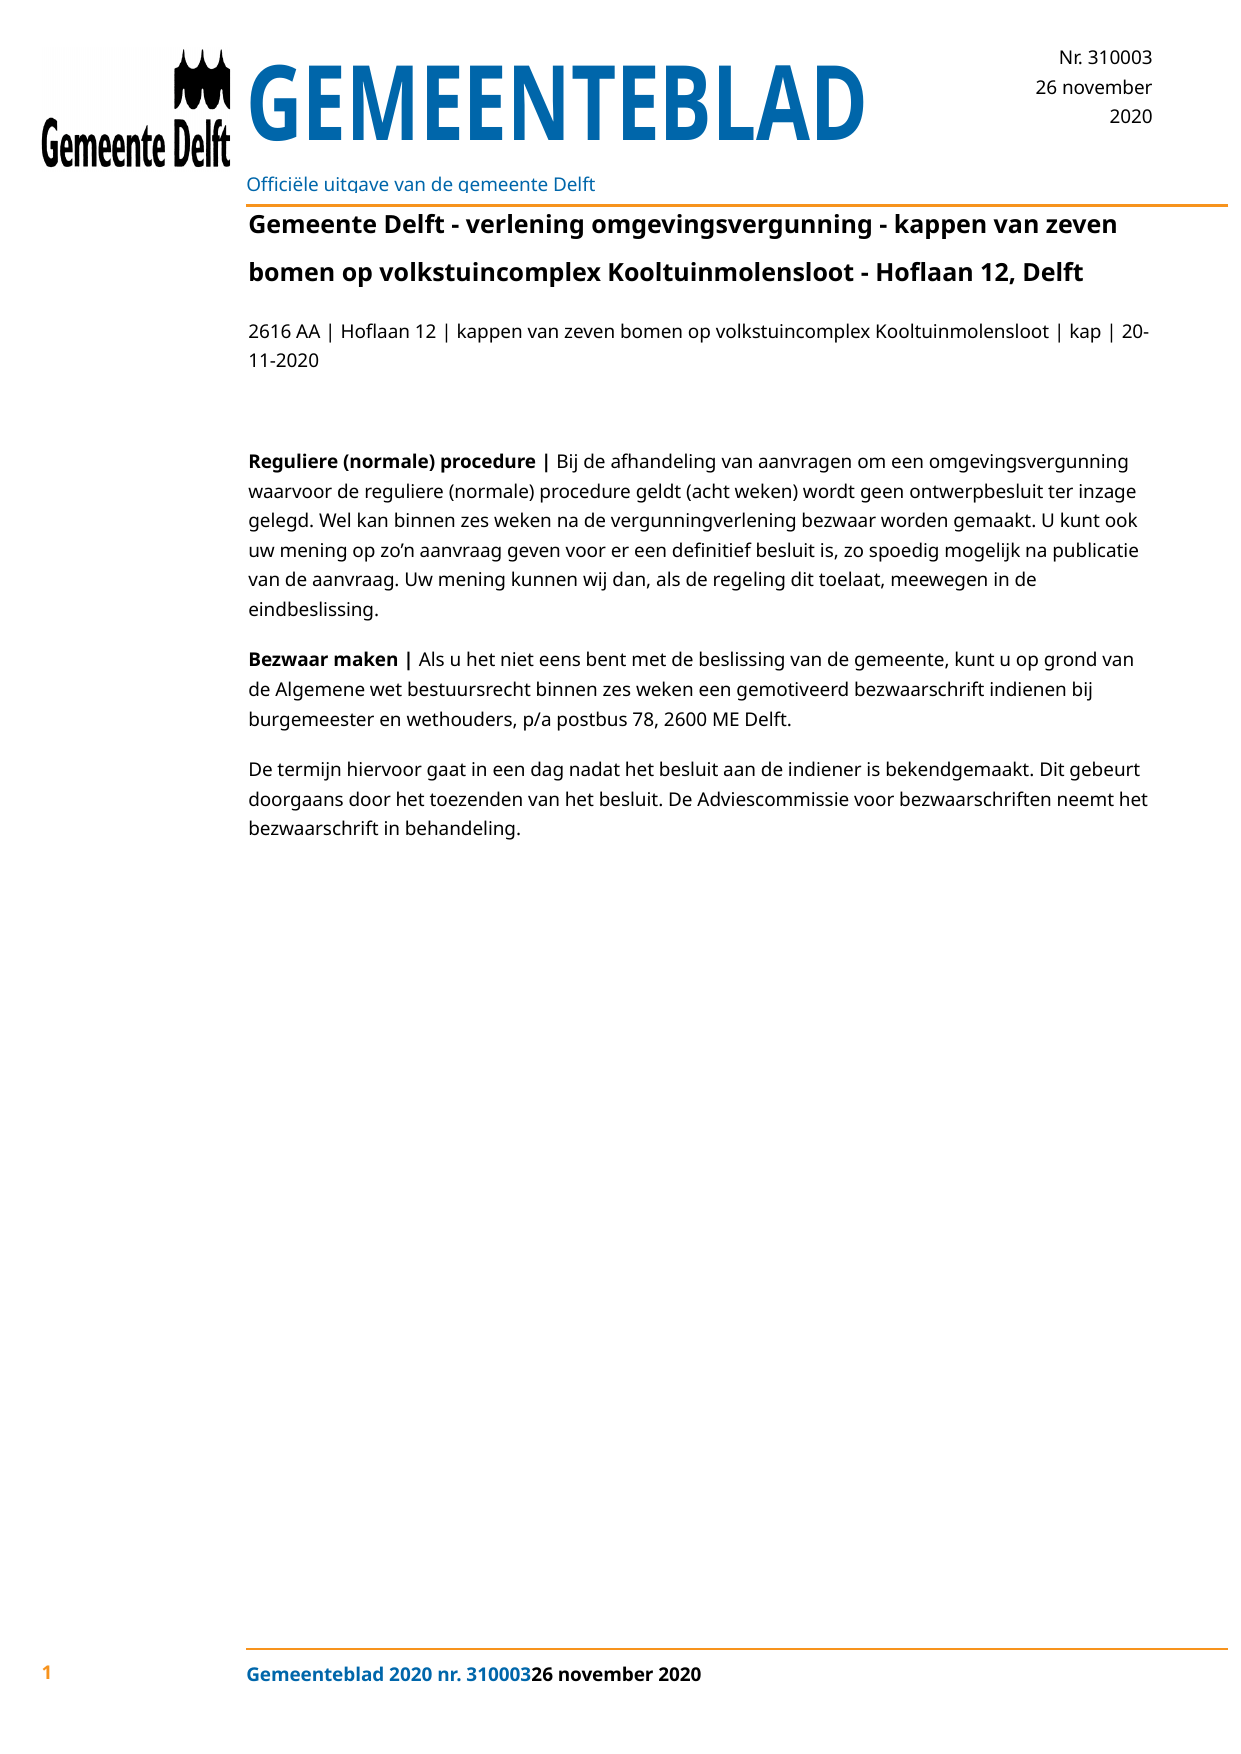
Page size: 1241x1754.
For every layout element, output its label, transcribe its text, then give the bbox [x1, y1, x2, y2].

text Bezwaar maken | Als u het niet eens bent met de beslissing van de gemeente, kunt u op grond van de Algemene wet bestuursrecht binnen zes weken een gemotiveerd bezwaarschrift indienen bij burgemeester en wethouders, p/a postbus 78, 2600 ME Delft. [248, 647, 1152, 732]
picture [41, 47, 231, 172]
text Gemeente Delft - verlening omgevingsvergunning - kappen van zeven bomen op volkstuincomplex Kooltuinmolensloot - Hoflaan 12, Delft [248, 207, 1152, 288]
text Reguliere (normale) procedure | Bij de afhandeling van aanvragen om een omgevingsvergunning waarvoor de reguliere (normale) procedure geldt (acht weken) wordt geen ontwerpbesluit ter inzage gelegd. Wel kan binnen zes weken na de vergunningverlening bezwaar worden gemaakt. U kunt ook uw mening op zo’n aanvraag geven voor er een definitief besluit is, zo spoedig mogelijk na publicatie van de aanvraag. Uw mening kunnen wij dan, als de regeling dit toelaat, meewegen in de eindbeslissing. [248, 448, 1152, 622]
text 2616 AA | Hoflaan 12 | kappen van zeven bomen op volkstuincomplex Kooltuinmolensloot | kap | 20-11-2020 [248, 318, 1152, 373]
text De termijn hiervoor gaat in een dag nadat het besluit aan de indiener is bekendgemaakt. Dit gebeurt doorgaans door het toezenden van het besluit. De Adviescommissie voor bezwaarschriften neemt het bezwaarschrift in behandeling. [248, 756, 1152, 841]
